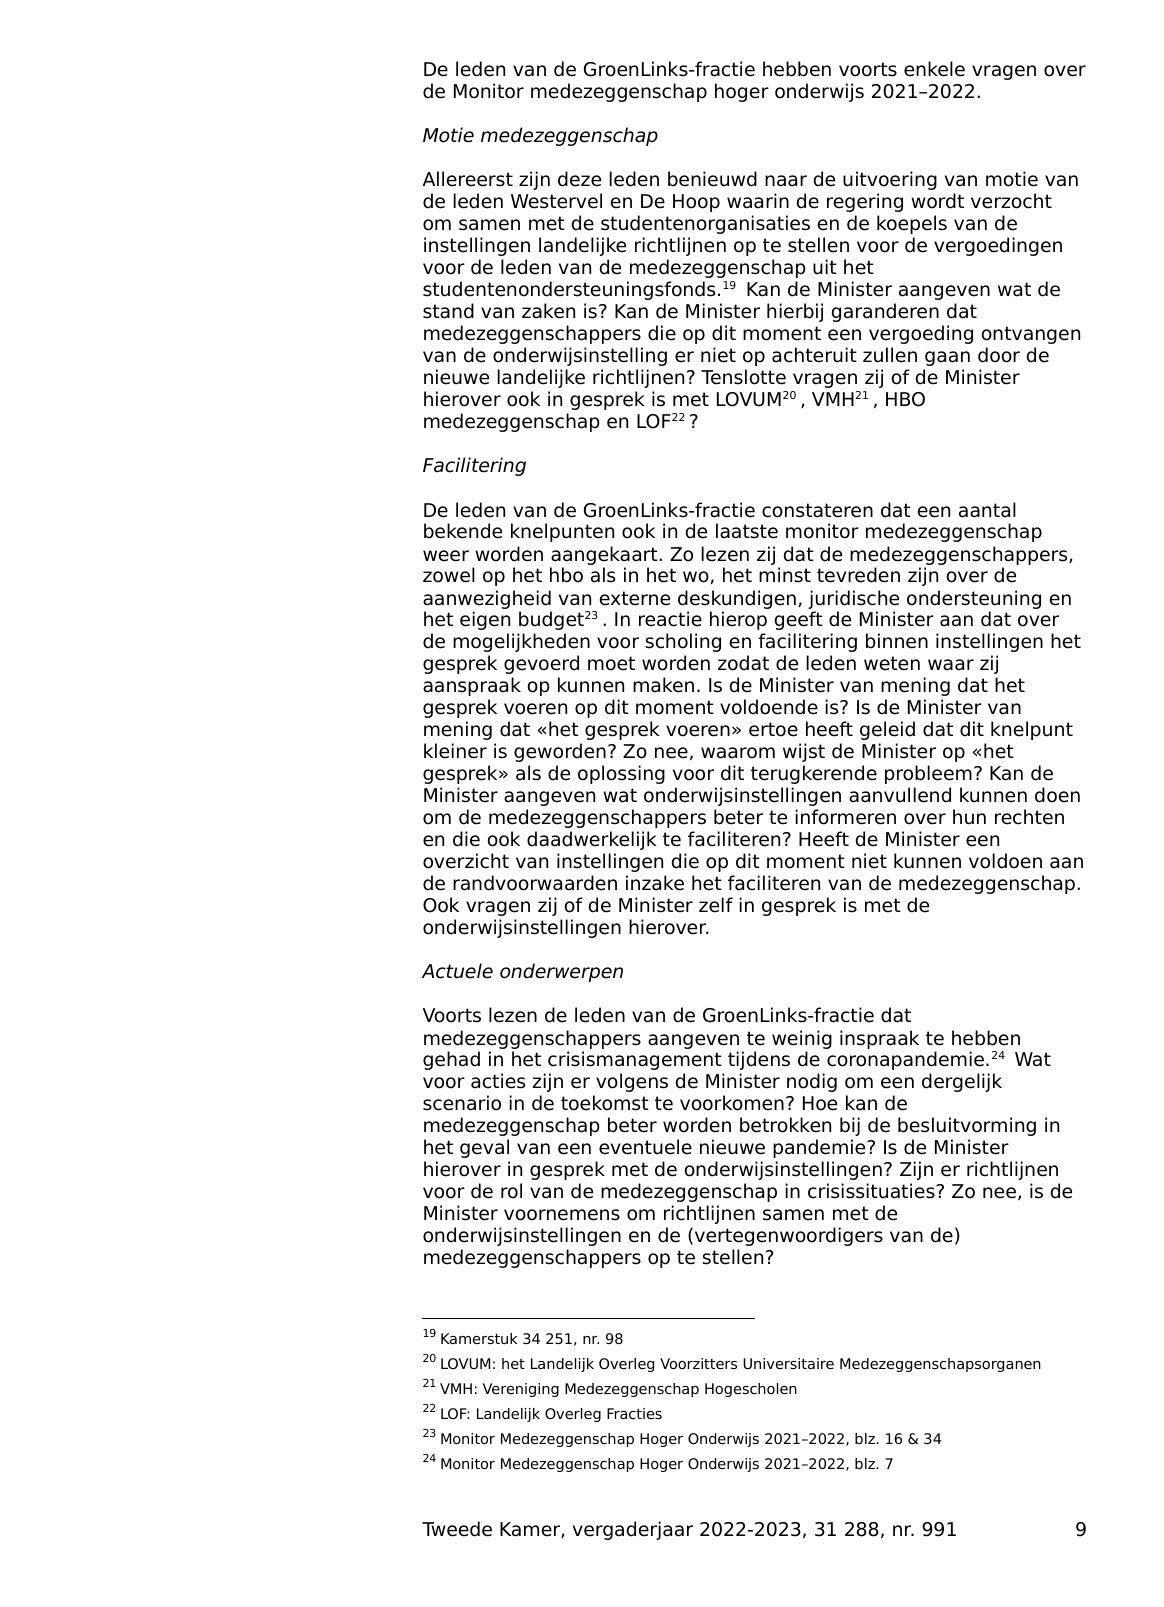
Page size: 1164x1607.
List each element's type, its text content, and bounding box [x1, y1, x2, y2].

text LOF: Landelijk Overleg Fracties [422, 1402, 1087, 1424]
subtitle Actuele onderwerpen [422, 961, 1087, 983]
text De leden van de GroenLinks-fractie constateren dat een aantal bekende knelpunten ook in de laatste monitor medezeggenschap weer worden aangekaart. Zo lezen zij dat de medezeggenschappers, zowel op het hbo als in het wo, het minst tevreden zijn over de aanwezigheid van externe deskundigen, juridische ondersteuning en het eigen budget. In reactie hierop geeft de Minister aan dat over de mogelijkheden voor scholing en facilitering binnen instellingen het gesprek gevoerd moet worden zodat de leden weten waar zij aanspraak op kunnen maken. Is de Minister van mening dat het gesprek voeren op dit moment voldoende is? Is de Minister van mening dat «het gesprek voeren» ertoe heeft geleid dat dit knelpunt kleiner is geworden? Zo nee, waarom wijst de Minister op «het gesprek» als de oplossing voor dit terugkerende probleem? Kan de Minister aangeven wat onderwijsinstellingen aanvullend kunnen doen om de medezeggenschappers beter te informeren over hun rechten en die ook daadwerkelijk te faciliteren? Heeft de Minister een overzicht van instellingen die op dit moment niet kunnen voldoen aan de randvoorwaarden inzake het faciliteren van de medezeggenschap. Ook vragen zij of de Minister zelf in gesprek is met de onderwijsinstellingen hierover. [422, 499, 1087, 939]
text De leden van de GroenLinks-fractie hebben voorts enkele vragen over de Monitor medezeggenschap hoger onderwijs 2021–2022. [422, 59, 1087, 103]
text Monitor Medezeggenschap Hoger Onderwijs 2021–2022, blz. 16 & 34 [422, 1427, 1087, 1449]
text Voorts lezen de leden van de GroenLinks-fractie dat medezeggenschappers aangeven te weinig inspraak te hebben gehad in het crisismanagement tijdens de coronapandemie. Wat voor acties zijn er volgens de Minister nodig om een dergelijk scenario in de toekomst te voorkomen? Hoe kan de medezeggenschap beter worden betrokken bij de besluitvorming in het geval van een eventuele nieuwe pandemie? Is de Minister hierover in gesprek met de onderwijsinstellingen? Zijn er richtlijnen voor de rol van de medezeggenschap in crisissituaties? Zo nee, is de Minister voornemens om richtlijnen samen met de onderwijsinstellingen en de (vertegenwoordigers van de) medezeggenschappers op te stellen? [422, 1005, 1087, 1269]
text LOVUM: het Landelijk Overleg Voorzitters Universitaire Medezeggenschapsorganen [422, 1352, 1087, 1374]
text VMH: Vereniging Medezeggenschap Hogescholen [422, 1377, 1087, 1399]
subtitle Motie medezeggenschap [422, 125, 1087, 147]
text Monitor Medezeggenschap Hoger Onderwijs 2021–2022, blz. 7 [422, 1452, 1087, 1474]
subtitle Facilitering [422, 455, 1087, 477]
text Kamerstuk 34 251, nr. 98 [422, 1327, 1087, 1349]
text Allereerst zijn deze leden benieuwd naar de uitvoering van motie van de leden Westervel en De Hoop waarin de regering wordt verzocht om samen met de studentenorganisaties en de koepels van de instellingen landelijke richtlijnen op te stellen voor de vergoedingen voor de leden van de medezeggenschap uit het studentenondersteuningsfonds. Kan de Minister aangeven wat de stand van zaken is? Kan de Minister hierbij garanderen dat medezeggenschappers die op dit moment een vergoeding ontvangen van de onderwijsinstelling er niet op achteruit zullen gaan door de nieuwe landelijke richtlijnen? Tenslotte vragen zij of de Minister hierover ook in gesprek is met LOVUM, VMH, HBO medezeggenschap en LOF? [422, 169, 1087, 433]
